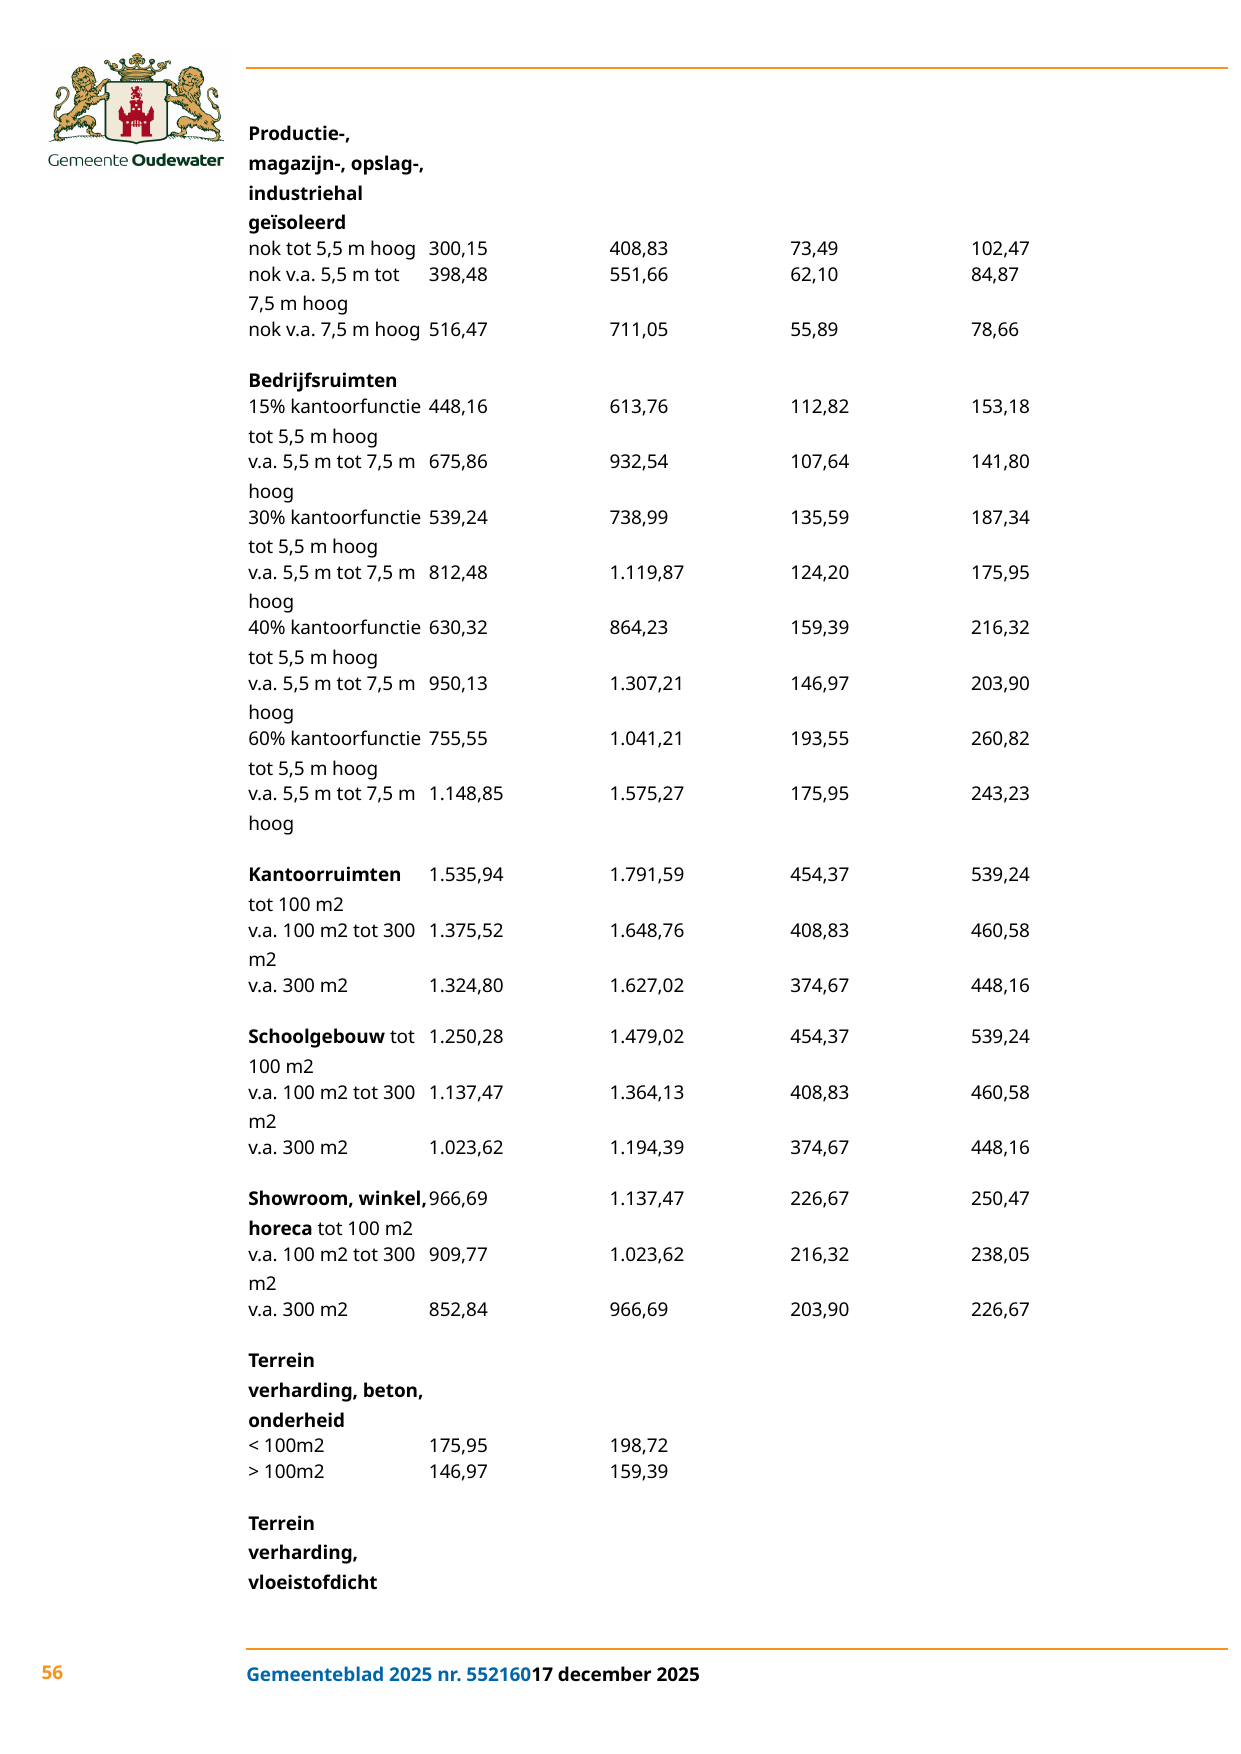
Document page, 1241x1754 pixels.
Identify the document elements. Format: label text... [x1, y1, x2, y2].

table_cell nok tot 5,5 m hoog [248, 235, 429, 261]
table_cell [971, 342, 1152, 367]
table_cell [248, 95, 429, 121]
table_cell 102,47 [971, 235, 1152, 261]
table_cell [609, 1160, 790, 1186]
table_cell 175,95 [790, 780, 971, 836]
table_cell v.a. 5,5 m tot 7,5 m hoog [248, 449, 429, 504]
table_cell 1.041,21 [609, 725, 790, 780]
table_cell 1.137,47 [609, 1186, 790, 1241]
table_cell [429, 95, 609, 121]
table_cell [429, 1322, 609, 1348]
table_cell Schoolgebouw tot 100 m2 [248, 1024, 429, 1079]
table_cell [429, 836, 609, 861]
table_cell [429, 121, 609, 235]
table_cell 226,67 [971, 1296, 1152, 1322]
picture [41, 47, 231, 172]
table_cell 408,83 [790, 917, 971, 972]
table_cell [609, 95, 790, 121]
table_cell 1.119,87 [609, 559, 790, 614]
table_cell [971, 1484, 1152, 1510]
table_cell 62,10 [790, 261, 971, 316]
table_cell 454,37 [790, 861, 971, 917]
table_cell 1.627,02 [609, 972, 790, 998]
table_cell 408,83 [609, 235, 790, 261]
table_cell v.a. 5,5 m tot 7,5 m hoog [248, 780, 429, 836]
table_cell 454,37 [790, 1024, 971, 1079]
table_cell v.a. 300 m2 [248, 972, 429, 998]
table_cell 203,90 [971, 670, 1152, 725]
table_cell nok v.a. 7,5 m hoog [248, 316, 429, 342]
table_cell 460,58 [971, 1079, 1152, 1134]
table_cell 175,95 [971, 559, 1152, 614]
table_cell 203,90 [790, 1296, 971, 1322]
table_cell Showroom, winkel, horeca tot 100 m2 [248, 1186, 429, 1241]
table_cell 216,32 [790, 1241, 971, 1296]
table_cell v.a. 300 m2 [248, 1296, 429, 1322]
table_cell 159,39 [609, 1458, 790, 1484]
table_cell 1.364,13 [609, 1079, 790, 1134]
table_cell [248, 342, 429, 367]
table_cell 1.575,27 [609, 780, 790, 836]
table_cell 755,55 [429, 725, 609, 780]
table_cell 40% kantoorfunctie tot 5,5 m hoog [248, 615, 429, 670]
table_cell [609, 1348, 790, 1433]
table_cell 711,05 [609, 316, 790, 342]
table_cell [790, 1348, 971, 1433]
table_cell 630,32 [429, 615, 609, 670]
table_cell [429, 1160, 609, 1186]
table_cell 15% kantoorfunctie tot 5,5 m hoog [248, 393, 429, 448]
table_cell 1.535,94 [429, 861, 609, 917]
table_cell [790, 1322, 971, 1348]
table_cell 55,89 [790, 316, 971, 342]
table_cell 1.137,47 [429, 1079, 609, 1134]
table_cell 398,48 [429, 261, 609, 316]
table_cell [429, 998, 609, 1023]
table_cell [971, 998, 1152, 1023]
table_cell 124,20 [790, 559, 971, 614]
table_cell 198,72 [609, 1433, 790, 1458]
table_cell [609, 368, 790, 393]
table_cell 175,95 [429, 1433, 609, 1458]
table_cell 1.023,62 [429, 1134, 609, 1160]
table_cell Terrein verharding, vloeistofdicht [248, 1510, 429, 1595]
table_cell > 100m2 [248, 1458, 429, 1484]
table_cell 187,34 [971, 504, 1152, 559]
table_cell Terrein verharding, beton, onderheid [248, 1348, 429, 1433]
table_cell [971, 1433, 1152, 1458]
table_cell [790, 1484, 971, 1510]
table_cell Bedrijfsruimten [248, 368, 429, 393]
table_cell 60% kantoorfunctie tot 5,5 m hoog [248, 725, 429, 780]
table_cell [971, 1510, 1152, 1595]
table_cell 243,23 [971, 780, 1152, 836]
table_cell 374,67 [790, 972, 971, 998]
table_cell 1.479,02 [609, 1024, 790, 1079]
table_cell 300,15 [429, 235, 609, 261]
table_cell [609, 836, 790, 861]
table_cell [790, 998, 971, 1023]
table_cell 1.250,28 [429, 1024, 609, 1079]
table_cell [971, 836, 1152, 861]
table_cell 852,84 [429, 1296, 609, 1322]
table_cell [971, 1458, 1152, 1484]
table_cell [429, 1348, 609, 1433]
table_cell [429, 368, 609, 393]
table_cell [609, 1510, 790, 1595]
table_cell [790, 95, 971, 121]
table_cell 812,48 [429, 559, 609, 614]
table_cell 146,97 [429, 1458, 609, 1484]
table_cell 238,05 [971, 1241, 1152, 1296]
table_cell 448,16 [429, 393, 609, 448]
table_cell v.a. 300 m2 [248, 1134, 429, 1160]
table_cell 78,66 [971, 316, 1152, 342]
table_cell 159,39 [790, 615, 971, 670]
table_cell [971, 1348, 1152, 1433]
table_cell v.a. 100 m2 tot 300 m2 [248, 1079, 429, 1134]
table_cell 112,82 [790, 393, 971, 448]
table_cell 260,82 [971, 725, 1152, 780]
table_cell 193,55 [790, 725, 971, 780]
table_cell 226,67 [790, 1186, 971, 1241]
table_cell [609, 1322, 790, 1348]
table_cell 1.648,76 [609, 917, 790, 972]
table_cell 539,24 [971, 1024, 1152, 1079]
table_cell 84,87 [971, 261, 1152, 316]
table_cell 250,47 [971, 1186, 1152, 1241]
table_cell 73,49 [790, 235, 971, 261]
table_cell [971, 1322, 1152, 1348]
table_cell [248, 1160, 429, 1186]
table_cell [790, 1433, 971, 1458]
table_cell [790, 1458, 971, 1484]
table_cell 448,16 [971, 972, 1152, 998]
table_cell [971, 1160, 1152, 1186]
table_cell 1.307,21 [609, 670, 790, 725]
table_cell [971, 95, 1152, 121]
table_cell [790, 121, 971, 235]
table_cell [248, 1484, 429, 1510]
table_cell 539,24 [429, 504, 609, 559]
table_cell [971, 368, 1152, 393]
table_cell 966,69 [429, 1186, 609, 1241]
table_cell 932,54 [609, 449, 790, 504]
table_cell [248, 1322, 429, 1348]
table_cell [790, 342, 971, 367]
table_cell [609, 998, 790, 1023]
table_cell 448,16 [971, 1134, 1152, 1160]
table_cell 864,23 [609, 615, 790, 670]
table_cell v.a. 5,5 m tot 7,5 m hoog [248, 559, 429, 614]
table_cell [248, 998, 429, 1023]
table_cell 1.375,52 [429, 917, 609, 972]
table_cell 1.023,62 [609, 1241, 790, 1296]
table_cell [609, 1484, 790, 1510]
table_cell 153,18 [971, 393, 1152, 448]
table_cell [248, 836, 429, 861]
table_cell [429, 1510, 609, 1595]
table_cell 1.791,59 [609, 861, 790, 917]
table_cell 107,64 [790, 449, 971, 504]
table_cell v.a. 5,5 m tot 7,5 m hoog [248, 670, 429, 725]
table_cell v.a. 100 m2 tot 300 m2 [248, 1241, 429, 1296]
table_cell 950,13 [429, 670, 609, 725]
table_cell 146,97 [790, 670, 971, 725]
table_cell 675,86 [429, 449, 609, 504]
table_cell Kantoorruimten tot 100 m2 [248, 861, 429, 917]
table_cell 966,69 [609, 1296, 790, 1322]
table_cell [790, 368, 971, 393]
table_cell 551,66 [609, 261, 790, 316]
table_cell 613,76 [609, 393, 790, 448]
table_cell [790, 836, 971, 861]
table_cell 1.194,39 [609, 1134, 790, 1160]
table_cell 408,83 [790, 1079, 971, 1134]
table_cell 135,59 [790, 504, 971, 559]
table_cell 516,47 [429, 316, 609, 342]
table_cell 909,77 [429, 1241, 609, 1296]
table_cell 1.148,85 [429, 780, 609, 836]
table_cell 374,67 [790, 1134, 971, 1160]
table_cell [609, 121, 790, 235]
table_cell 738,99 [609, 504, 790, 559]
table_cell [790, 1510, 971, 1595]
table_cell v.a. 100 m2 tot 300 m2 [248, 917, 429, 972]
table_cell [429, 342, 609, 367]
table_cell [609, 342, 790, 367]
table_cell [971, 121, 1152, 235]
table_cell 141,80 [971, 449, 1152, 504]
table_cell [790, 1160, 971, 1186]
table_cell 1.324,80 [429, 972, 609, 998]
table_cell 216,32 [971, 615, 1152, 670]
table_cell 460,58 [971, 917, 1152, 972]
table_cell [429, 1484, 609, 1510]
table_cell Productie-, magazijn-, opslag-, industriehal geïsoleerd [248, 121, 429, 235]
table_cell 30% kantoorfunctie tot 5,5 m hoog [248, 504, 429, 559]
table_cell < 100m2 [248, 1433, 429, 1458]
table_cell 539,24 [971, 861, 1152, 917]
table_cell nok v.a. 5,5 m tot 7,5 m hoog [248, 261, 429, 316]
